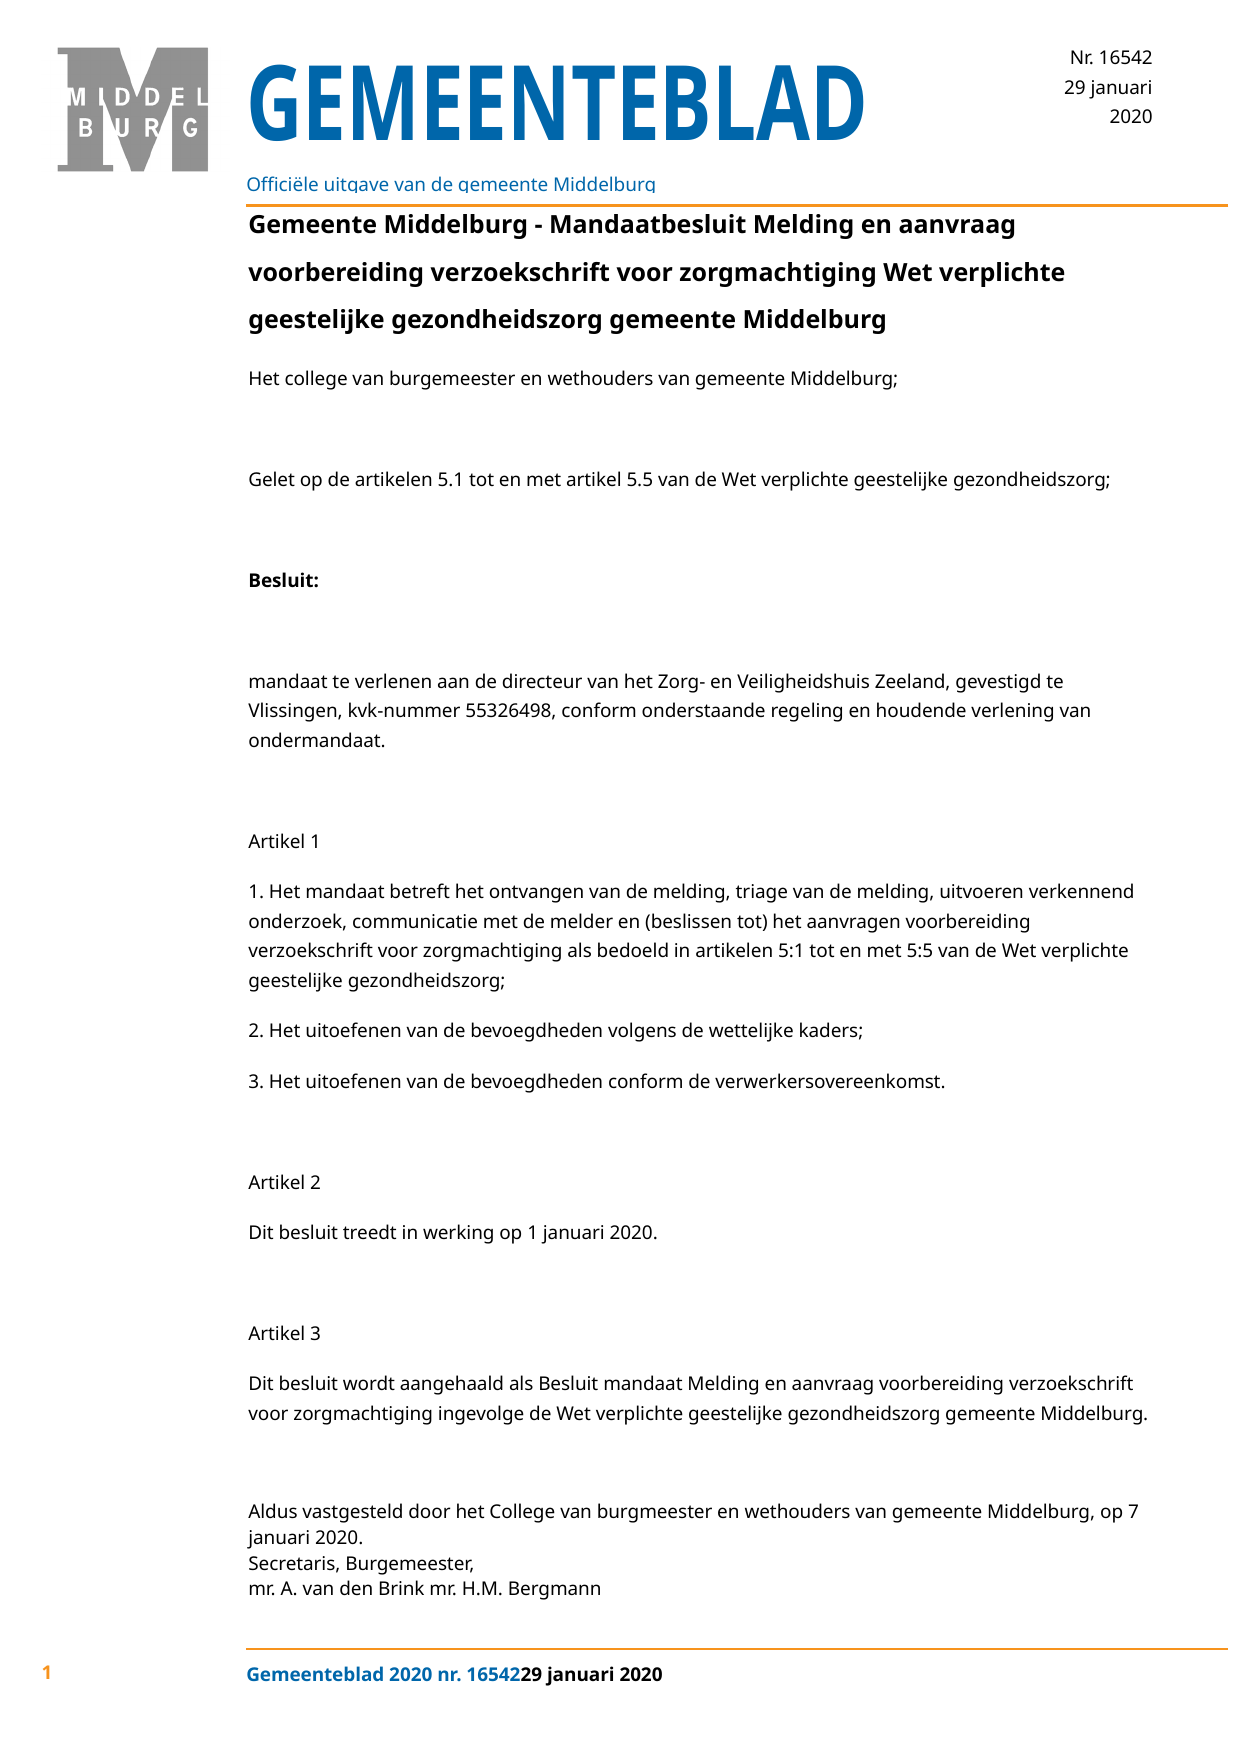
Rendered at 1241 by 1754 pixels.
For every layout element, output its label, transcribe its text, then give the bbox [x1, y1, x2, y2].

text Dit besluit treedt in werking op 1 januari 2020. [248, 1219, 1152, 1245]
text Artikel 3 [248, 1320, 1152, 1346]
text 3. Het uitoefenen van de bevoegdheden conform de verwerkersovereenkomst. [248, 1068, 1152, 1094]
text 2. Het uitoefenen van de bevoegdheden volgens de wettelijke kaders; [248, 1018, 1152, 1043]
text Aldus vastgesteld door het College van burgmeester en wethouders van gemeente Middelburg, op 7 januari 2020. [248, 1498, 1152, 1550]
picture [41, 47, 231, 172]
text Gemeente Middelburg - Mandaatbesluit Melding en aanvraag voorbereiding verzoekschrift voor zorgmachtiging Wet verplichte geestelijke gezondheidszorg gemeente Middelburg [248, 207, 1152, 336]
text mandaat te verlenen aan de directeur van het Zorg- en Veiligheidshuis Zeeland, gevestigd te Vlissingen, kvk-nummer 55326498, conform onderstaande regeling en houdende verlening van ondermandaat. [248, 668, 1152, 753]
text Het college van burgemeester en wethouders van gemeente Middelburg; [248, 366, 1152, 391]
text mr. A. van den Brink mr. H.M. Bergmann [248, 1576, 1152, 1601]
text 1. Het mandaat betreft het ontvangen van de melding, triage van de melding, uitvoeren verkennend onderzoek, communicatie met de melder en (beslissen tot) het aanvragen voorbereiding verzoekschrift voor zorgmachtiging als bedoeld in artikelen 5:1 tot en met 5:5 van de Wet verplichte geestelijke gezondheidszorg; [248, 878, 1152, 993]
text Secretaris, Burgemeester, [248, 1550, 1152, 1576]
text Besluit: [248, 567, 1152, 593]
text Dit besluit wordt aangehaald als Besluit mandaat Melding en aanvraag voorbereiding verzoekschrift voor zorgmachtiging ingevolge de Wet verplichte geestelijke gezondheidszorg gemeente Middelburg. [248, 1371, 1152, 1426]
text Gelet op de artikelen 5.1 tot en met artikel 5.5 van de Wet verplichte geestelijke gezondheidszorg; [248, 466, 1152, 492]
text Artikel 2 [248, 1169, 1152, 1194]
text Artikel 1 [248, 828, 1152, 854]
